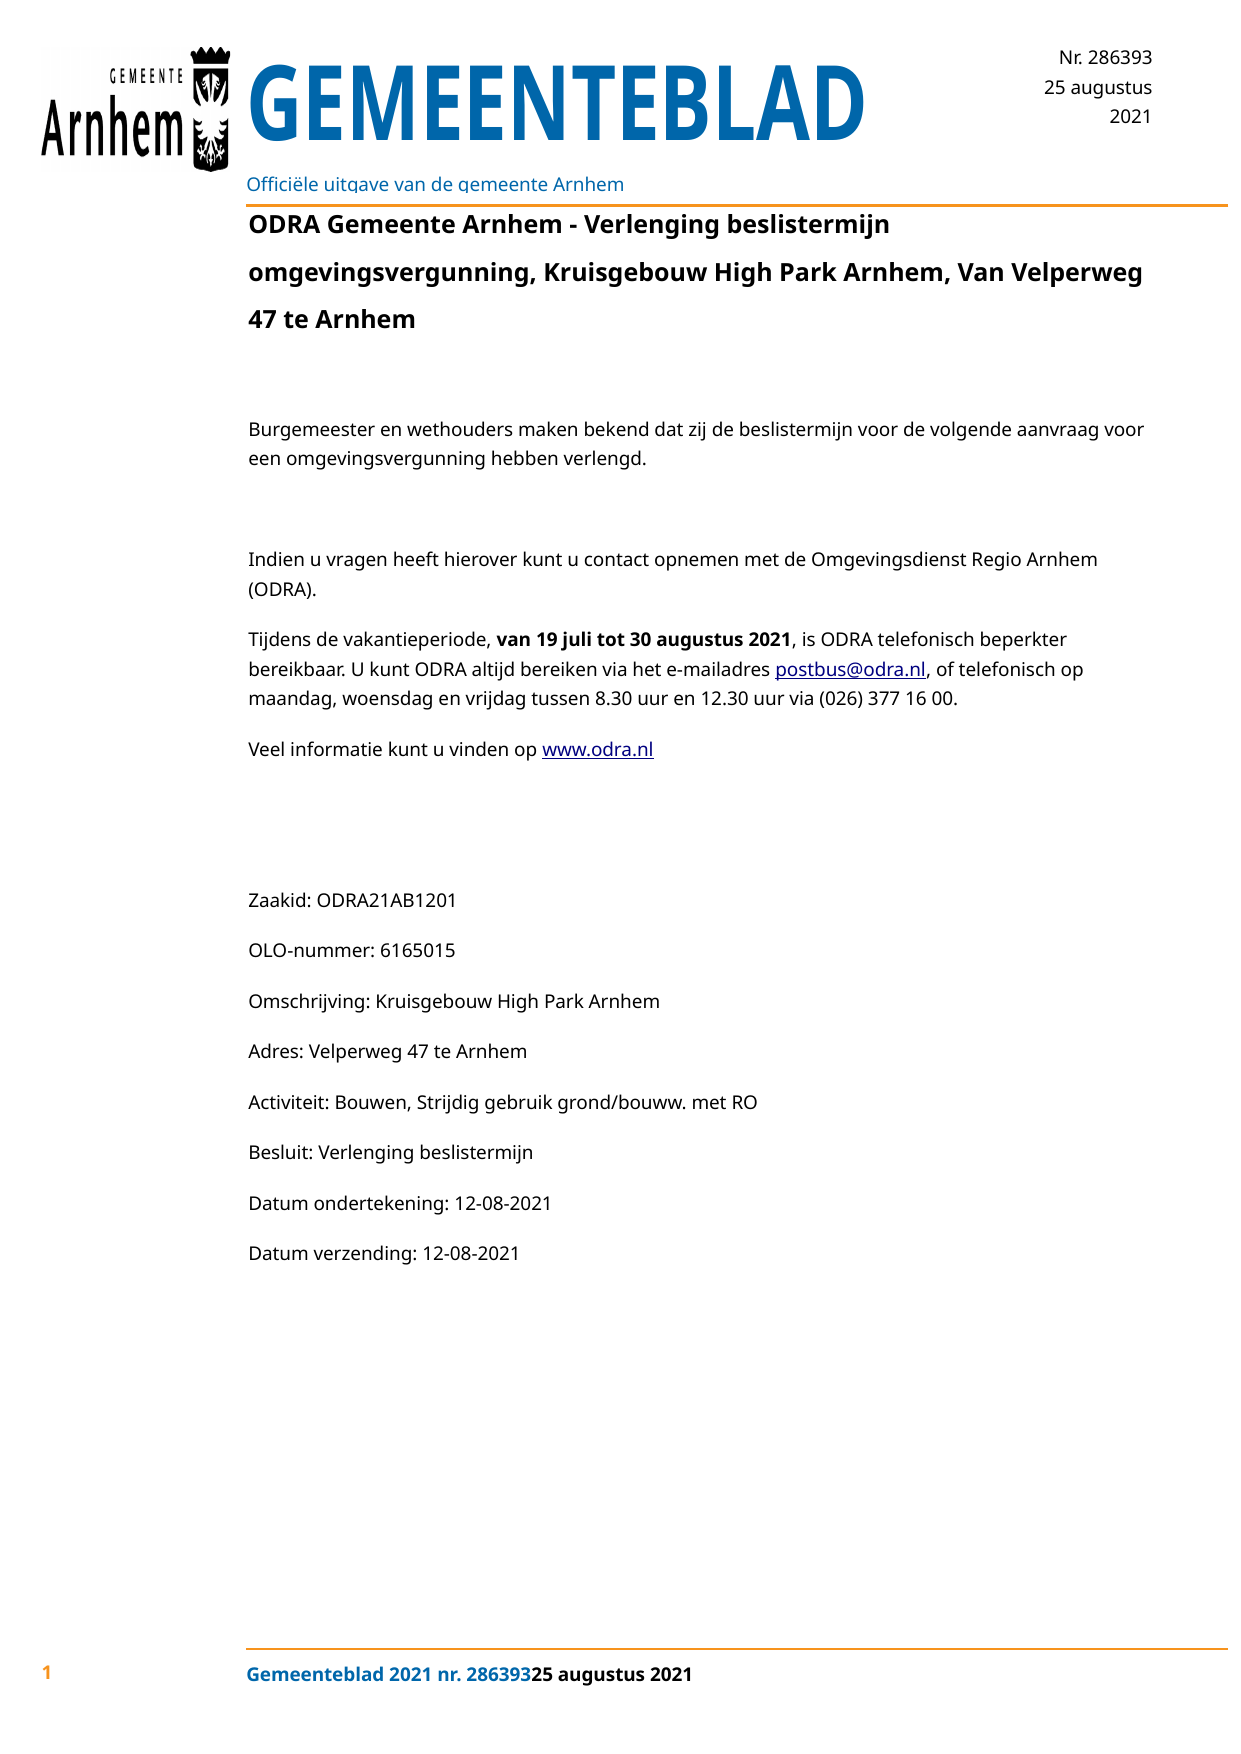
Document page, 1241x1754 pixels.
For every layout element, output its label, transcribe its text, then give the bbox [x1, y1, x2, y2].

text Datum verzending: 12-08-2021 [248, 1240, 1152, 1266]
text Besluit: Verlenging beslistermijn [248, 1139, 1152, 1165]
text Activiteit: Bouwen, Strijdig gebruik grond/bouww. met RO [248, 1089, 1152, 1114]
picture [41, 47, 231, 172]
text ODRA Gemeente Arnhem - Verlenging beslistermijn omgevingsvergunning, Kruisgebouw High Park Arnhem, Van Velperweg 47 te Arnhem [248, 207, 1152, 336]
text Burgemeester en wethouders maken bekend dat zij de beslistermijn voor de volgende aanvraag voor een omgevingsvergunning hebben verlengd. [248, 416, 1152, 471]
text Tijdens de vakantieperiode, van 19 juli tot 30 augustus 2021, is ODRA telefonisch beperkter bereikbaar. U kunt ODRA altijd bereiken via het e-mailadres postbus@odra.nl, of telefonisch op maandag, woensdag en vrijdag tussen 8.30 uur en 12.30 uur via (026) 377 16 00. [248, 626, 1152, 711]
text Datum ondertekening: 12-08-2021 [248, 1190, 1152, 1215]
text Omschrijving: Kruisgebouw High Park Arnhem [248, 988, 1152, 1014]
text Veel informatie kunt u vinden op www.odra.nl [248, 736, 1152, 762]
text OLO-nummer: 6165015 [248, 938, 1152, 963]
text Adres: Velperweg 47 te Arnhem [248, 1038, 1152, 1064]
text Zaakid: ODRA21AB1201 [248, 887, 1152, 913]
text Indien u vragen heeft hierover kunt u contact opnemen met de Omgevingsdienst Regio Arnhem (ODRA). [248, 546, 1152, 602]
